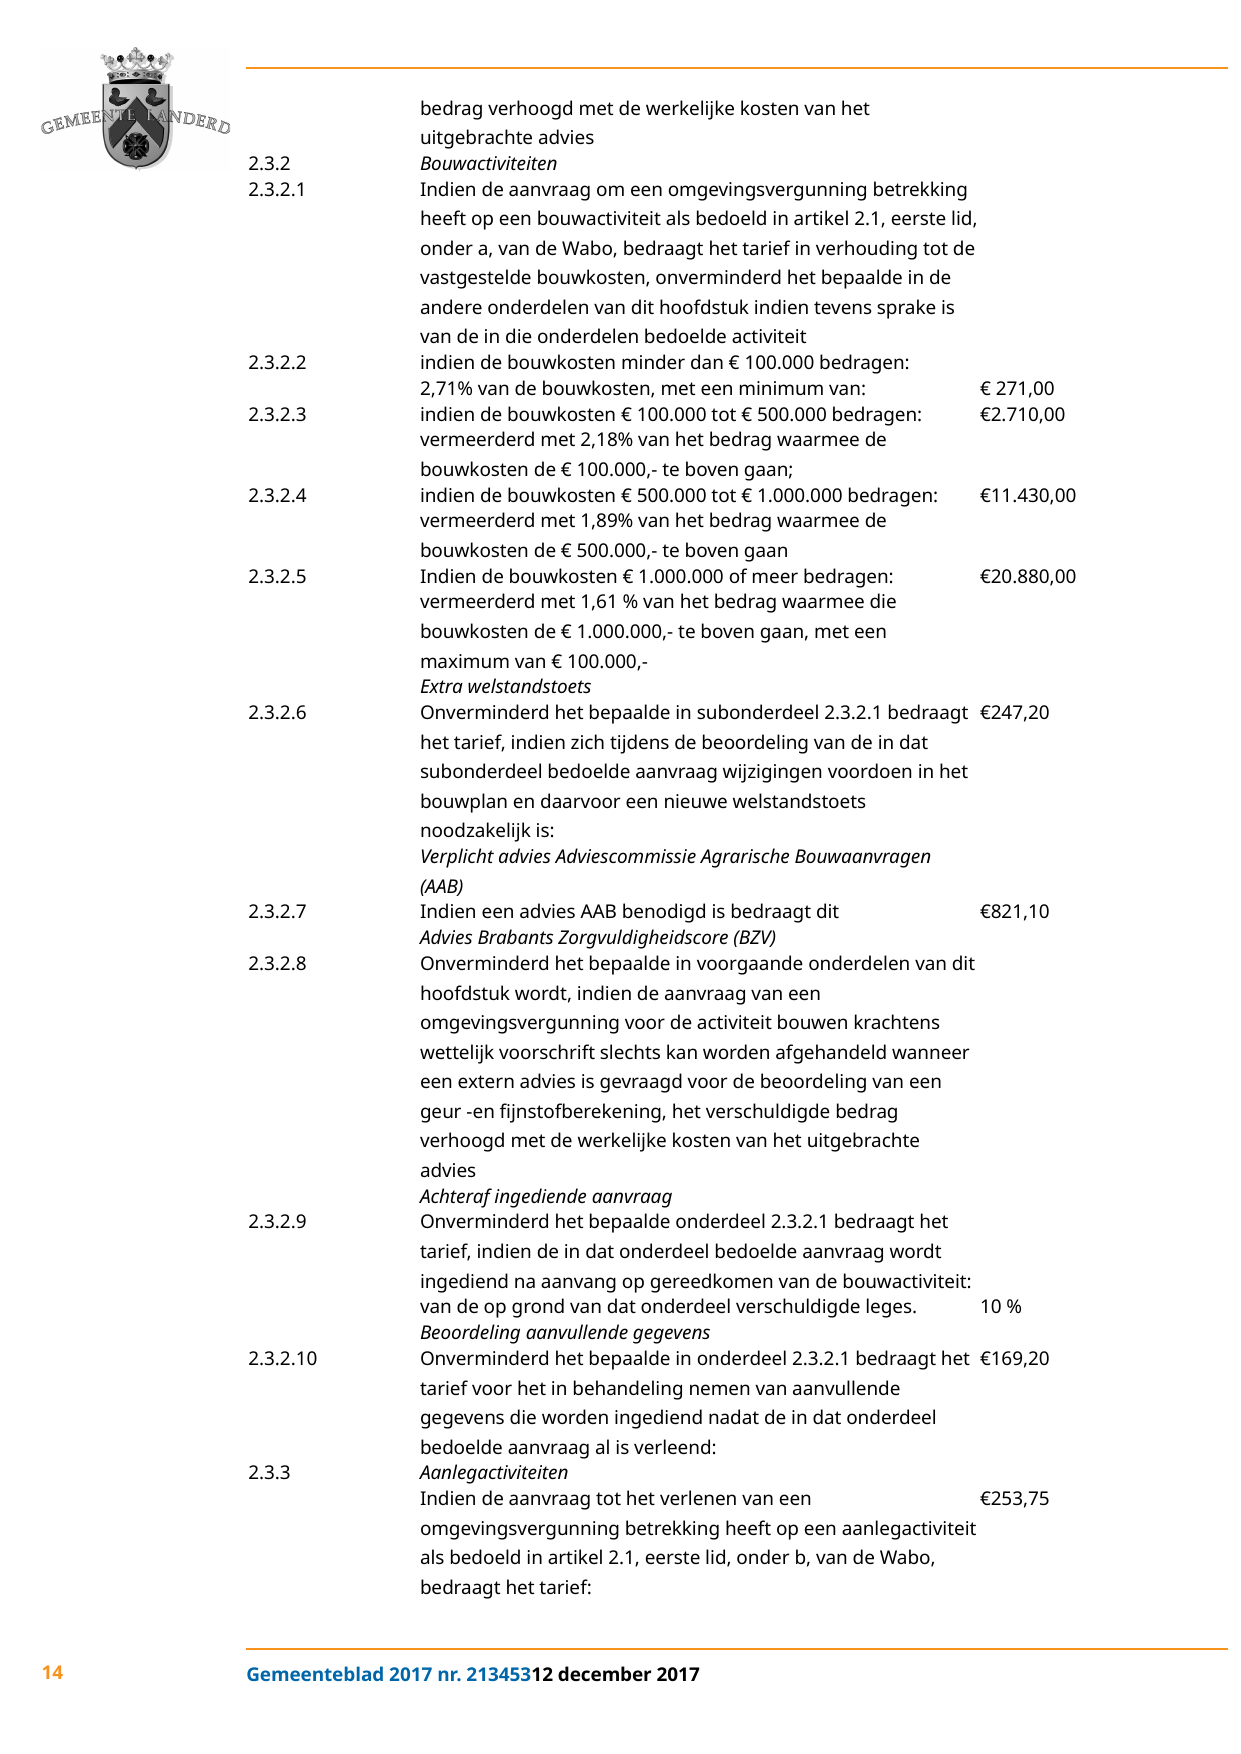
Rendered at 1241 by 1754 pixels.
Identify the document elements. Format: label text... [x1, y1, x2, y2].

table_cell Beoordeling aanvullende gegevens [420, 1319, 980, 1345]
table_cell [980, 95, 1152, 150]
table_cell € 271,00 [980, 375, 1152, 401]
table_cell 2.3.2.8 [248, 950, 420, 1183]
table_cell €169,20 [980, 1345, 1152, 1459]
table_cell 2.3.2.9 [248, 1209, 420, 1294]
table_cell [980, 844, 1152, 899]
table_cell [980, 508, 1152, 563]
table_cell Indien de aanvraag om een omgevingsvergunning betrekking heeft op een bouwactiviteit als bedoeld in artikel 2.1, eerste lid, onder a, van de Wabo, bedraagt het tarief in verhouding tot de vastgestelde bouwkosten, onverminderd het bepaalde in de andere onderdelen van dit hoofdstuk indien tevens sprake is van de in die onderdelen bedoelde activiteit [420, 176, 980, 349]
table_cell 2.3.2.2 [248, 350, 420, 375]
table_cell [248, 674, 420, 699]
table_cell 2.3.2.4 [248, 482, 420, 508]
table_cell €247,20 [980, 699, 1152, 843]
picture [41, 47, 231, 172]
table_cell [248, 508, 420, 563]
table_cell [248, 1294, 420, 1319]
table_cell 2.3.2.10 [248, 1345, 420, 1459]
table_cell [248, 1485, 420, 1600]
table_cell Indien de bouwkosten € 1.000.000 of meer bedragen: [420, 563, 980, 589]
table_cell Achteraf ingediende aanvraag [420, 1183, 980, 1209]
table_cell [248, 1319, 420, 1345]
table_cell [248, 925, 420, 950]
table_cell €20.880,00 [980, 563, 1152, 589]
table_cell €11.430,00 [980, 482, 1152, 508]
table_cell [980, 1209, 1152, 1294]
table_cell Verplicht advies Adviescommissie Agrarische Bouwaanvragen (AAB) [420, 844, 980, 899]
table_cell 2.3.2.5 [248, 563, 420, 589]
table_cell Onverminderd het bepaalde in subonderdeel 2.3.2.1 bedraagt het tarief, indien zich tijdens de beoordeling van de in dat subonderdeel bedoelde aanvraag wijzigingen voordoen in het bouwplan en daarvoor een nieuwe welstandstoets noodzakelijk is: [420, 699, 980, 843]
table_cell [980, 1319, 1152, 1345]
table_cell Onverminderd het bepaalde in voorgaande onderdelen van dit hoofdstuk wordt, indien de aanvraag van een omgevingsvergunning voor de activiteit bouwen krachtens wettelijk voorschrift slechts kan worden afgehandeld wanneer een extern advies is gevraagd voor de beoordeling van een geur -en fijnstofberekening, het verschuldigde bedrag verhoogd met de werkelijke kosten van het uitgebrachte advies [420, 950, 980, 1183]
table_cell indien de bouwkosten € 100.000 tot € 500.000 bedragen: [420, 401, 980, 427]
table_cell [980, 589, 1152, 674]
table_cell Indien een advies AAB benodigd is bedraagt dit [420, 899, 980, 924]
table_cell vermeerderd met 1,89% van het bedrag waarmee de bouwkosten de € 500.000,- te boven gaan [420, 508, 980, 563]
table_cell Onverminderd het bepaalde in onderdeel 2.3.2.1 bedraagt het tarief voor het in behandeling nemen van aanvullende gegevens die worden ingediend nadat de in dat onderdeel bedoelde aanvraag al is verleend: [420, 1345, 980, 1459]
table_cell [248, 375, 420, 401]
table_cell Bouwactiviteiten [420, 150, 980, 176]
table_cell 10 % [980, 1294, 1152, 1319]
table_cell 2.3.2.7 [248, 899, 420, 924]
table_cell €821,10 [980, 899, 1152, 924]
table_cell [980, 350, 1152, 375]
table_cell €253,75 [980, 1485, 1152, 1600]
table_cell [980, 925, 1152, 950]
table_cell van de op grond van dat onderdeel verschuldigde leges. [420, 1294, 980, 1319]
table_cell [980, 950, 1152, 1183]
table_cell 2.3.2.6 [248, 699, 420, 843]
table_cell [980, 150, 1152, 176]
table_cell 2.3.3 [248, 1460, 420, 1485]
table_cell [980, 1460, 1152, 1485]
table_cell bedrag verhoogd met de werkelijke kosten van het uitgebrachte advies [420, 95, 980, 150]
table_cell [980, 1183, 1152, 1209]
table_cell 2.3.2 [248, 150, 420, 176]
table_cell Advies Brabants Zorgvuldigheidscore (BZV) [420, 925, 980, 950]
table_cell [248, 1183, 420, 1209]
table_cell Onverminderd het bepaalde onderdeel 2.3.2.1 bedraagt het tarief, indien de in dat onderdeel bedoelde aanvraag wordt ingediend na aanvang op gereedkomen van de bouwactiviteit: [420, 1209, 980, 1294]
table_cell €2.710,00 [980, 401, 1152, 427]
table_cell [248, 589, 420, 674]
table_cell [980, 176, 1152, 349]
table_cell indien de bouwkosten minder dan € 100.000 bedragen: [420, 350, 980, 375]
table_cell Extra welstandstoets [420, 674, 980, 699]
table_cell [248, 427, 420, 482]
table_cell [248, 95, 420, 150]
table_cell Indien de aanvraag tot het verlenen van een omgevingsvergunning betrekking heeft op een aanlegactiviteit als bedoeld in artikel 2.1, eerste lid, onder b, van de Wabo, bedraagt het tarief: [420, 1485, 980, 1600]
table_cell vermeerderd met 1,61 % van het bedrag waarmee die bouwkosten de € 1.000.000,- te boven gaan, met een maximum van € 100.000,- [420, 589, 980, 674]
table_cell vermeerderd met 2,18% van het bedrag waarmee de bouwkosten de € 100.000,- te boven gaan; [420, 427, 980, 482]
table_cell indien de bouwkosten € 500.000 tot € 1.000.000 bedragen: [420, 482, 980, 508]
table_cell Aanlegactiviteiten [420, 1460, 980, 1485]
table_cell 2.3.2.1 [248, 176, 420, 349]
table_cell 2.3.2.3 [248, 401, 420, 427]
table_cell [248, 844, 420, 899]
table_cell [980, 427, 1152, 482]
table_cell 2,71% van de bouwkosten, met een minimum van: [420, 375, 980, 401]
table_cell [980, 674, 1152, 699]
